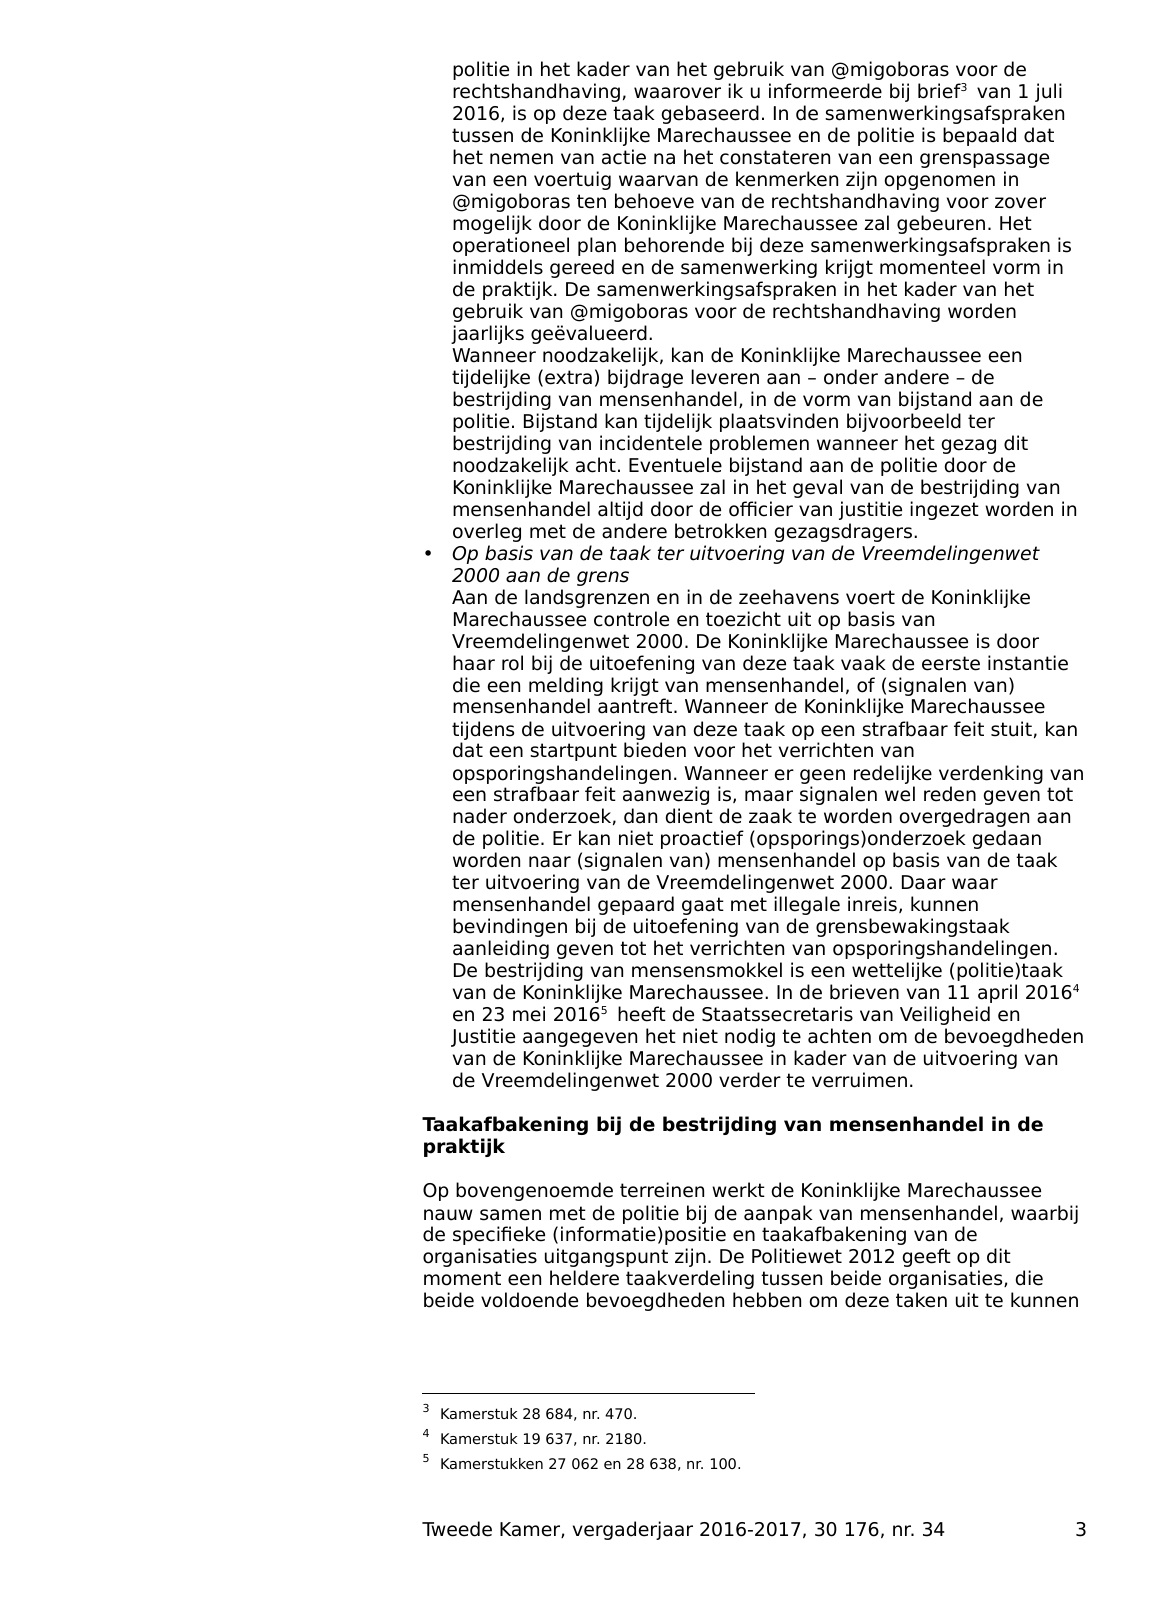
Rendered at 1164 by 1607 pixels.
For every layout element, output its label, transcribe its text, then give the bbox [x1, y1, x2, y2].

text Aan de landsgrenzen en in de zeehavens voert de Koninklijke Marechaussee controle en toezicht uit op basis van Vreemdelingenwet 2000. De Koninklijke Marechaussee is door haar rol bij de uitoefening van deze taak vaak de eerste instantie die een melding krijgt van mensenhandel, of (signalen van) mensenhandel aantreft. Wanneer de Koninklijke Marechaussee tijdens de uitvoering van deze taak op een strafbaar feit stuit, kan dat een startpunt bieden voor het verrichten van opsporingshandelingen. Wanneer er geen redelijke verdenking van een strafbaar feit aanwezig is, maar signalen wel reden geven tot nader onderzoek, dan dient de zaak te worden overgedragen aan de politie. Er kan niet proactief (opsporings)onderzoek gedaan worden naar (signalen van) mensenhandel op basis van de taak ter uitvoering van de Vreemdelingenwet 2000. Daar waar mensenhandel gepaard gaat met illegale inreis, kunnen bevindingen bij de uitoefening van de grensbewakingstaak aanleiding geven tot het verrichten van opsporingshandelingen. De bestrijding van mensensmokkel is een wettelijke (politie)taak van de Koninklijke Marechaussee. In de brieven van 11 april 2016 en 23 mei 2016 heeft de Staatssecretaris van Veiligheid en Justitie aangegeven het niet nodig te achten om de bevoegdheden van de Koninklijke Marechaussee in kader van de uitvoering van de Vreemdelingenwet 2000 verder te verruimen. [452, 587, 1087, 1092]
text Kamerstuk 19 637, nr. 2180. [422, 1427, 1087, 1449]
text Kamerstuk 28 684, nr. 470. [422, 1402, 1087, 1424]
text • Op basis van de taak ter uitvoering van de Vreemdelingenwet 2000 aan de grens [422, 543, 1087, 587]
text Op bovengenoemde terreinen werkt de Koninklijke Marechaussee nauw samen met de politie bij de aanpak van mensenhandel, waarbij de specifieke (informatie)positie en taakafbakening van de organisaties uitgangspunt zijn. De Politiewet 2012 geeft op dit moment een heldere taakverdeling tussen beide organisaties, die beide voldoende bevoegdheden hebben om deze taken uit te kunnen [422, 1180, 1087, 1312]
text Kamerstukken 27 062 en 28 638, nr. 100. [422, 1452, 1087, 1474]
subtitle Taakafbakening bij de bestrijding van mensenhandel in de praktijk [422, 1114, 1087, 1158]
text politie in het kader van het gebruik van @migoboras voor de rechtshandhaving, waarover ik u informeerde bij brief van 1 juli 2016, is op deze taak gebaseerd. In de samenwerkingsafspraken tussen de Koninklijke Marechaussee en de politie is bepaald dat het nemen van actie na het constateren van een grenspassage van een voertuig waarvan de kenmerken zijn opgenomen in @migoboras ten behoeve van de rechtshandhaving voor zover mogelijk door de Koninklijke Marechaussee zal gebeuren. Het operationeel plan behorende bij deze samenwerkingsafspraken is inmiddels gereed en de samenwerking krijgt momenteel vorm in de praktijk. De samenwerkingsafspraken in het kader van het gebruik van @migoboras voor de rechtshandhaving worden jaarlijks geëvalueerd. [452, 59, 1087, 345]
text Wanneer noodzakelijk, kan de Koninklijke Marechaussee een tijdelijke (extra) bijdrage leveren aan – onder andere – de bestrijding van mensenhandel, in de vorm van bijstand aan de politie. Bijstand kan tijdelijk plaatsvinden bijvoorbeeld ter bestrijding van incidentele problemen wanneer het gezag dit noodzakelijk acht. Eventuele bijstand aan de politie door de Koninklijke Marechaussee zal in het geval van de bestrijding van mensenhandel altijd door de officier van justitie ingezet worden in overleg met de andere betrokken gezagsdragers. [452, 345, 1087, 543]
